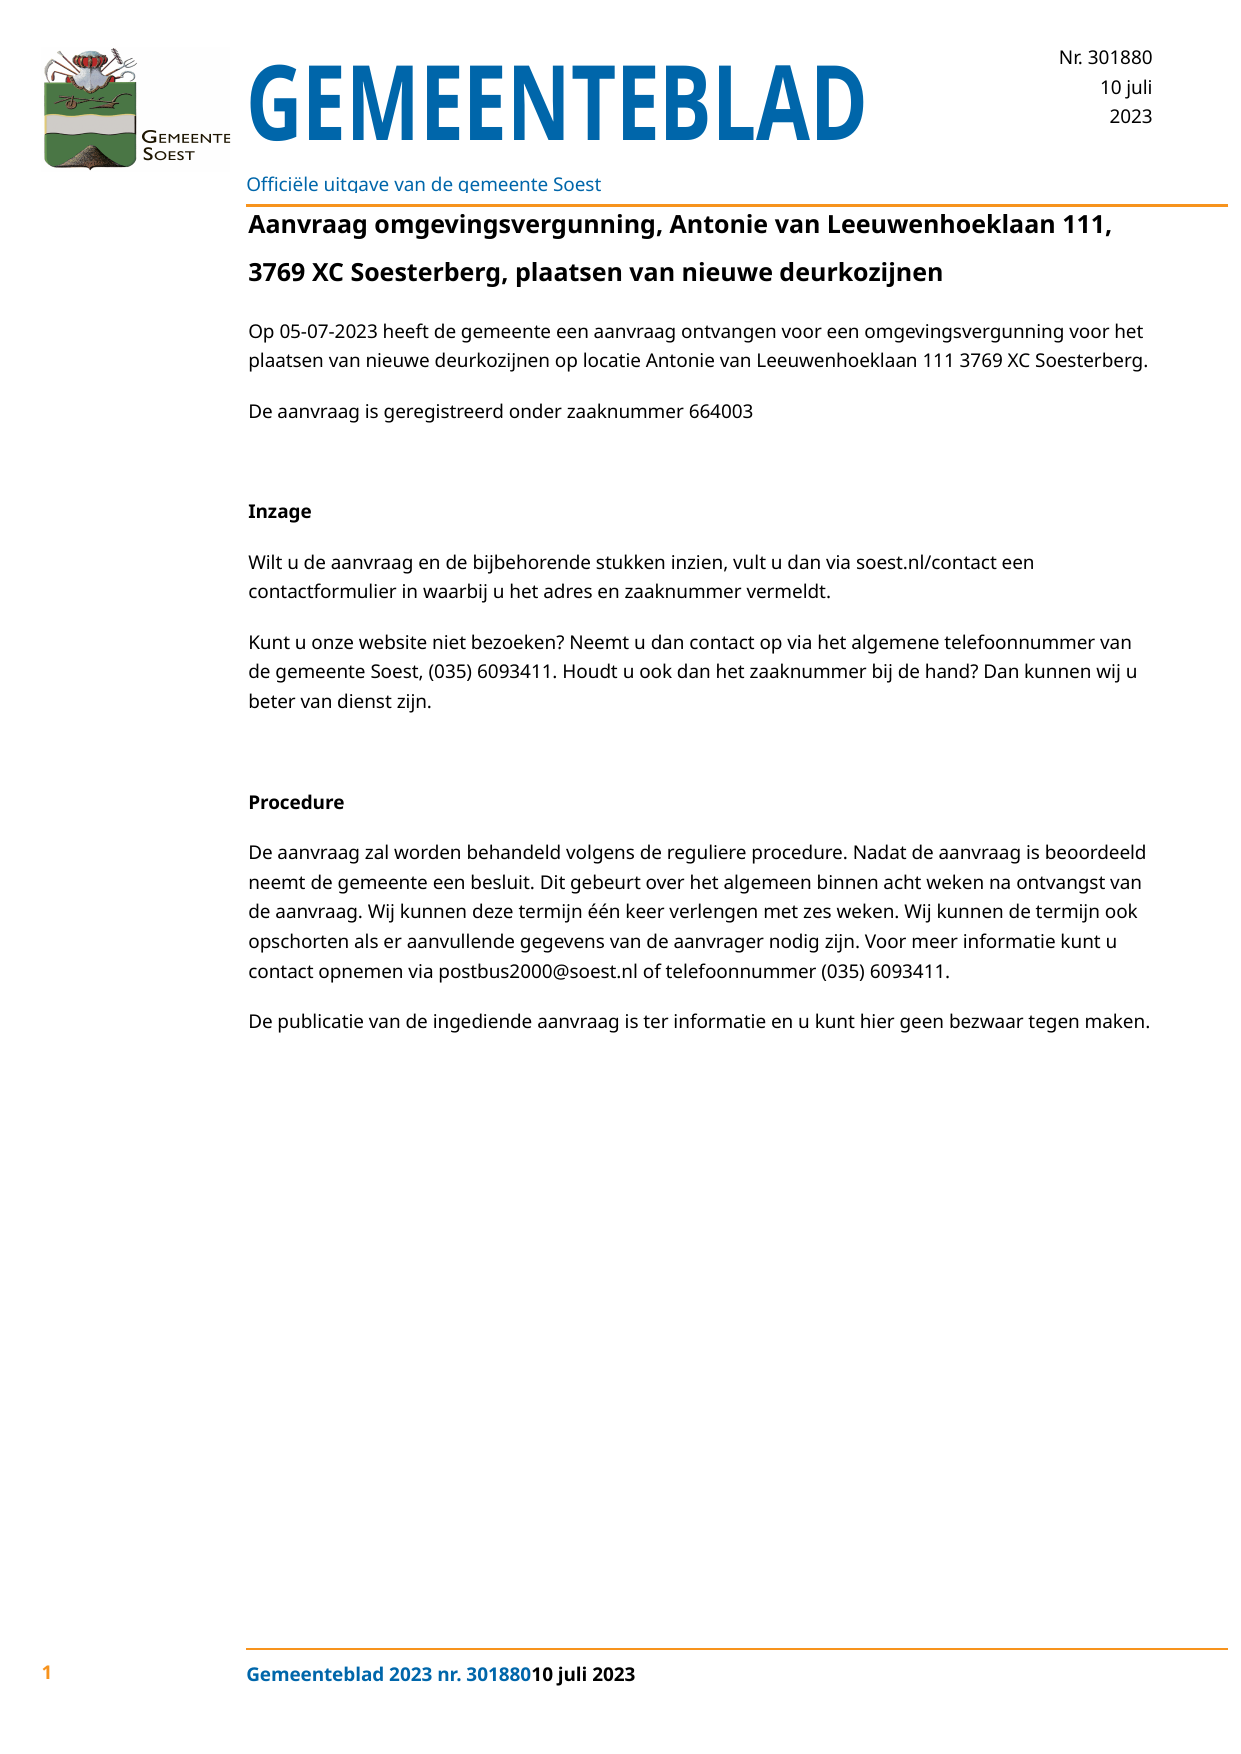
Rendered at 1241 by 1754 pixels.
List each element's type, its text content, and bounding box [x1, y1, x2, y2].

text Wilt u de aanvraag en de bijbehorende stukken inzien, vult u dan via soest.nl/contact een contactformulier in waarbij u het adres en zaaknummer vermeldt. [248, 549, 1152, 604]
text Kunt u onze website niet bezoeken? Neemt u dan contact op via het algemene telefoonnummer van de gemeente Soest, (035) 6093411. Houdt u ook dan het zaaknummer bij de hand? Dan kunnen wij u beter van dienst zijn. [248, 629, 1152, 714]
text Inzage [248, 499, 1152, 524]
text De aanvraag zal worden behandeld volgens de reguliere procedure. Nadat de aanvraag is beoordeeld neemt de gemeente een besluit. Dit gebeurt over het algemeen binnen acht weken na ontvangst van de aanvraag. Wij kunnen deze termijn één keer verlengen met zes weken. Wij kunnen de termijn ook opschorten als er aanvullende gegevens van de aanvrager nodig zijn. Voor meer informatie kunt u contact opnemen via postbus2000@soest.nl of telefoonnummer (035) 6093411. [248, 839, 1152, 984]
picture [41, 47, 231, 172]
text Procedure [248, 789, 1152, 815]
text Aanvraag omgevingsvergunning, Antonie van Leeuwenhoeklaan 111, 3769 XC Soesterberg, plaatsen van nieuwe deurkozijnen [248, 207, 1152, 288]
text Op 05-07-2023 heeft de gemeente een aanvraag ontvangen voor een omgevingsvergunning voor het plaatsen van nieuwe deurkozijnen op locatie Antonie van Leeuwenhoeklaan 111 3769 XC Soesterberg. [248, 318, 1152, 373]
text De publicatie van de ingediende aanvraag is ter informatie en u kunt hier geen bezwaar tegen maken. [248, 1008, 1152, 1034]
text De aanvraag is geregistreerd onder zaaknummer 664003 [248, 398, 1152, 424]
